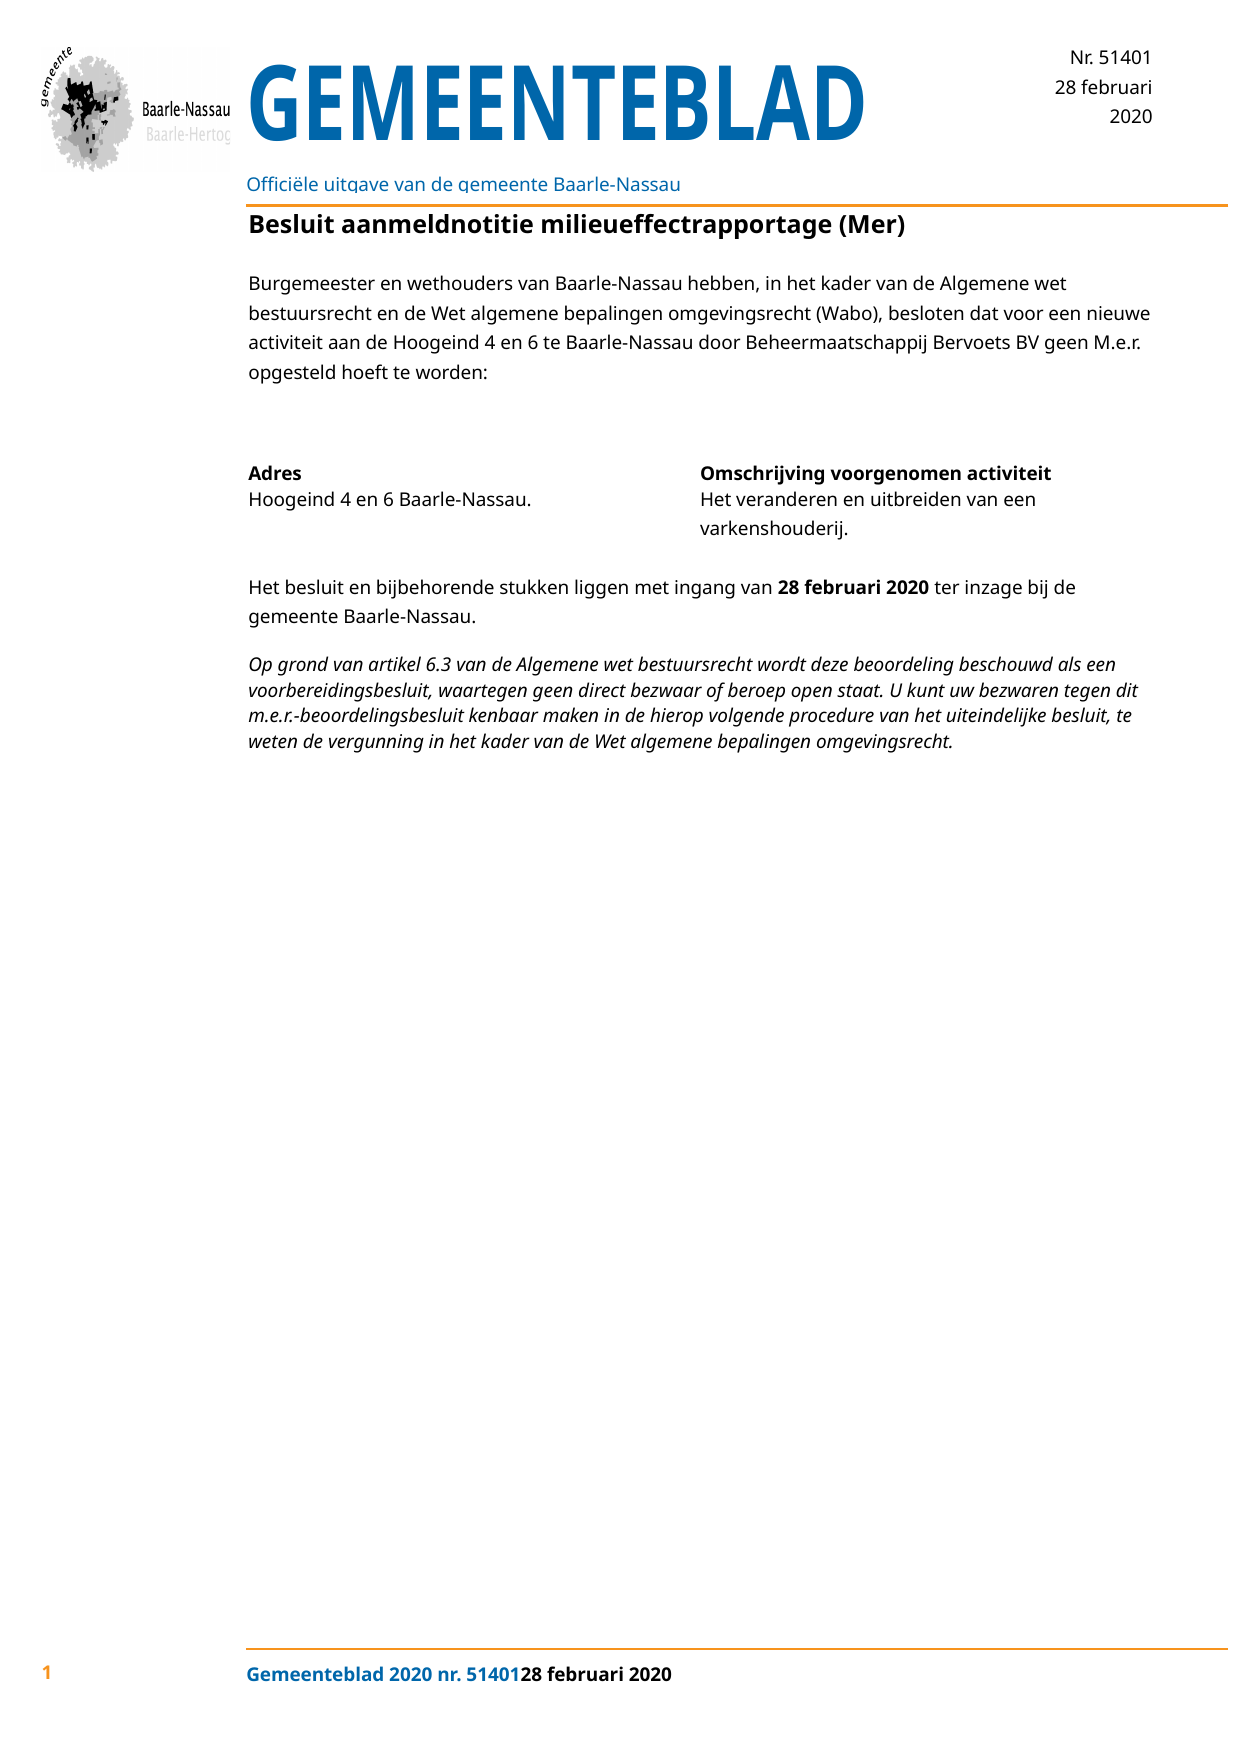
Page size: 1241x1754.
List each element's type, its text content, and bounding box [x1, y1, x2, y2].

table_header Adres [248, 460, 700, 486]
text Het besluit en bijbehorende stukken liggen met ingang van 28 februari 2020 ter inzage bij de gemeente Baarle-Nassau. [248, 574, 1152, 629]
text Besluit aanmeldnotitie milieueffectrapportage (Mer) [248, 207, 1152, 241]
text Op grond van artikel 6.3 van de Algemene wet bestuursrecht wordt deze beoordeling beschouwd als een voorbereidingsbesluit, waartegen geen direct bezwaar of beroep open staat. U kunt uw bezwaren tegen dit m.e.r.-beoordelingsbesluit kenbaar maken in de hierop volgende procedure van het uiteindelijke besluit, te weten de vergunning in het kader van de Wet algemene bepalingen omgevingsrecht. [248, 651, 1152, 754]
table_cell Hoogeind 4 en 6 Baarle-Nassau. [248, 486, 700, 571]
table_cell Het veranderen en uitbreiden van een varkenshouderij. [700, 486, 1152, 571]
picture [41, 47, 231, 172]
table_header Omschrijving voorgenomen activiteit [700, 460, 1152, 486]
text Burgemeester en wethouders van Baarle-Nassau hebben, in het kader van de Algemene wet bestuursrecht en de Wet algemene bepalingen omgevingsrecht (Wabo), besloten dat voor een nieuwe activiteit aan de Hoogeind 4 en 6 te Baarle-Nassau door Beheermaatschappij Bervoets BV geen M.e.r. opgesteld hoeft te worden: [248, 270, 1152, 385]
